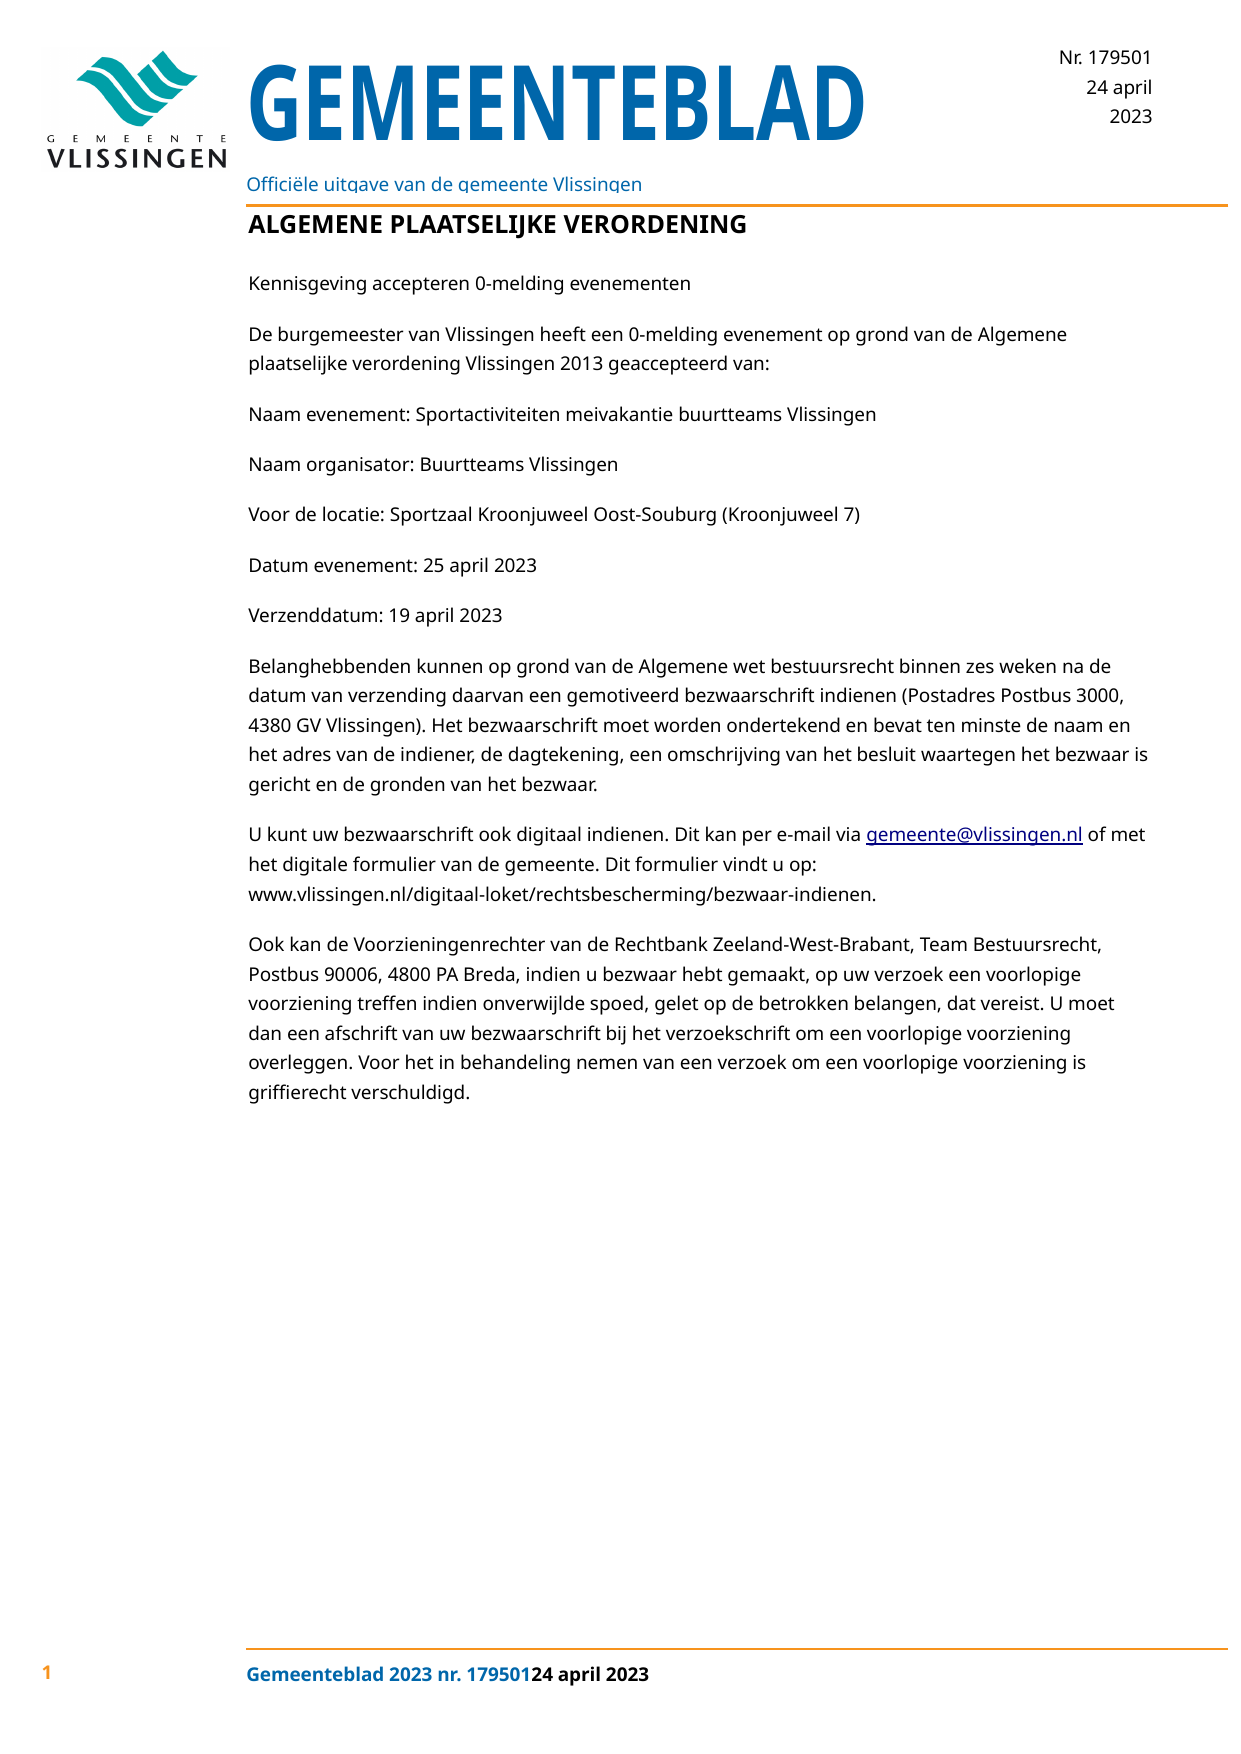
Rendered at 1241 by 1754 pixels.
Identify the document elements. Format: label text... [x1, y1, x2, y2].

text Kennisgeving accepteren 0-melding evenementen [248, 270, 1152, 296]
text De burgemeester van Vlissingen heeft een 0-melding evenement op grond van de Algemene plaatselijke verordening Vlissingen 2013 geaccepteerd van: [248, 321, 1152, 376]
text Verzenddatum: 19 april 2023 [248, 602, 1152, 628]
text U kunt uw bezwaarschrift ook digitaal indienen. Dit kan per e-mail via gemeente@vlissingen.nl of met het digitale formulier van de gemeente. Dit formulier vindt u op: www.vlissingen.nl/digitaal-loket/rechtsbescherming/bezwaar-indienen. [248, 822, 1152, 906]
text Naam organisator: Buurtteams Vlissingen [248, 451, 1152, 477]
text ALGEMENE PLAATSELIJKE VERORDENING [248, 207, 1152, 241]
text Naam evenement: Sportactiviteiten meivakantie buurtteams Vlissingen [248, 401, 1152, 426]
text Voor de locatie: Sportzaal Kroonjuweel Oost-Souburg (Kroonjuweel 7) [248, 502, 1152, 527]
picture [41, 47, 231, 172]
text Datum evenement: 25 april 2023 [248, 552, 1152, 578]
text Belanghebbenden kunnen op grond van de Algemene wet bestuursrecht binnen zes weken na de datum van verzending daarvan een gemotiveerd bezwaarschrift indienen (Postadres Postbus 3000, 4380 GV Vlissingen). Het bezwaarschrift moet worden ondertekend en bevat ten minste de naam en het adres van de indiener, de dagtekening, een omschrijving van het besluit waartegen het bezwaar is gericht en de gronden van het bezwaar. [248, 653, 1152, 797]
text Ook kan de Voorzieningenrechter van de Rechtbank Zeeland-West-Brabant, Team Bestuursrecht, Postbus 90006, 4800 PA Breda, indien u bezwaar hebt gemaakt, op uw verzoek een voorlopige voorziening treffen indien onverwijlde spoed, gelet op de betrokken belangen, dat vereist. U moet dan een afschrift van uw bezwaarschrift bij het verzoekschrift om een voorlopige voorziening overleggen. Voor het in behandeling nemen van een verzoek om een voorlopige voorziening is griffierecht verschuldigd. [248, 931, 1152, 1105]
